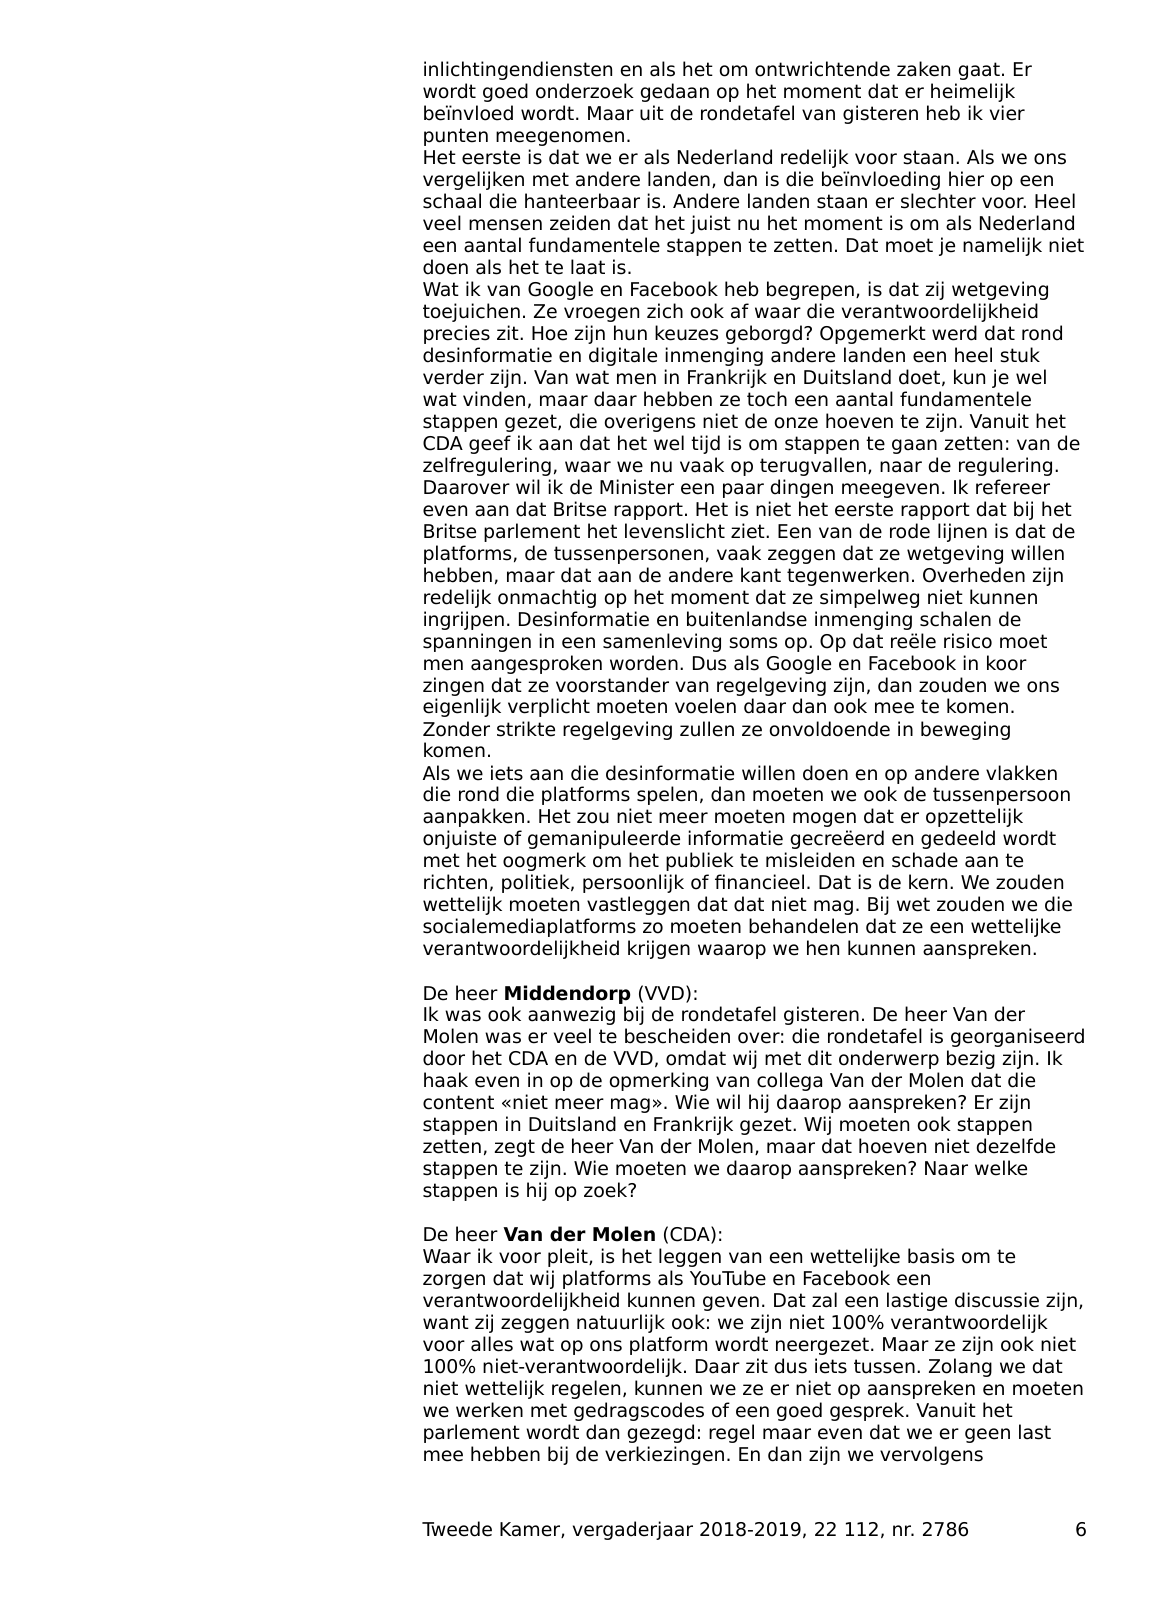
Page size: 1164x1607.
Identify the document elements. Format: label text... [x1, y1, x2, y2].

text Het eerste is dat we er als Nederland redelijk voor staan. Als we ons vergelijken met andere landen, dan is die beïnvloeding hier op een schaal die hanteerbaar is. Andere landen staan er slechter voor. Heel veel mensen zeiden dat het juist nu het moment is om als Nederland een aantal fundamentele stappen te zetten. Dat moet je namelijk niet doen als het te laat is. [422, 147, 1087, 279]
text Ik was ook aanwezig bij de rondetafel gisteren. De heer Van der Molen was er veel te bescheiden over: die rondetafel is georganiseerd door het CDA en de VVD, omdat wij met dit onderwerp bezig zijn. Ik haak even in op de opmerking van collega Van der Molen dat die content «niet meer mag». Wie wil hij daarop aanspreken? Er zijn stappen in Duitsland en Frankrijk gezet. Wij moeten ook stappen zetten, zegt de heer Van der Molen, maar dat hoeven niet dezelfde stappen te zijn. Wie moeten we daarop aanspreken? Naar welke stappen is hij op zoek? [422, 1004, 1087, 1202]
text De heer Middendorp (VVD): [422, 982, 1087, 1004]
text inlichtingendiensten en als het om ontwrichtende zaken gaat. Er wordt goed onderzoek gedaan op het moment dat er heimelijk beïnvloed wordt. Maar uit de rondetafel van gisteren heb ik vier punten meegenomen. [422, 59, 1087, 147]
text Als we iets aan die desinformatie willen doen en op andere vlakken die rond die platforms spelen, dan moeten we ook de tussenpersoon aanpakken. Het zou niet meer moeten mogen dat er opzettelijk onjuiste of gemanipuleerde informatie gecreëerd en gedeeld wordt met het oogmerk om het publiek te misleiden en schade aan te richten, politiek, persoonlijk of financieel. Dat is de kern. We zouden wettelijk moeten vastleggen dat dat niet mag. Bij wet zouden we die socialemediaplatforms zo moeten behandelen dat ze een wettelijke verantwoordelijkheid krijgen waarop we hen kunnen aanspreken. [422, 762, 1087, 960]
text De heer Van der Molen (CDA): [422, 1224, 1087, 1246]
text Waar ik voor pleit, is het leggen van een wettelijke basis om te zorgen dat wij platforms als YouTube en Facebook een verantwoordelijkheid kunnen geven. Dat zal een lastige discussie zijn, want zij zeggen natuurlijk ook: we zijn niet 100% verantwoordelijk voor alles wat op ons platform wordt neergezet. Maar ze zijn ook niet 100% niet-verantwoordelijk. Daar zit dus iets tussen. Zolang we dat niet wettelijk regelen, kunnen we ze er niet op aanspreken en moeten we werken met gedragscodes of een goed gesprek. Vanuit het parlement wordt dan gezegd: regel maar even dat we er geen last mee hebben bij de verkiezingen. En dan zijn we vervolgens [422, 1246, 1087, 1466]
text Daarover wil ik de Minister een paar dingen meegeven. Ik refereer even aan dat Britse rapport. Het is niet het eerste rapport dat bij het Britse parlement het levenslicht ziet. Een van de rode lijnen is dat de platforms, de tussenpersonen, vaak zeggen dat ze wetgeving willen hebben, maar dat aan de andere kant tegenwerken. Overheden zijn redelijk onmachtig op het moment dat ze simpelweg niet kunnen ingrijpen. Desinformatie en buitenlandse inmenging schalen de spanningen in een samenleving soms op. Op dat reële risico moet men aangesproken worden. Dus als Google en Facebook in koor zingen dat ze voorstander van regelgeving zijn, dan zouden we ons eigenlijk verplicht moeten voelen daar dan ook mee te komen. Zonder strikte regelgeving zullen ze onvoldoende in beweging komen. [422, 477, 1087, 762]
text Wat ik van Google en Facebook heb begrepen, is dat zij wetgeving toejuichen. Ze vroegen zich ook af waar die verantwoordelijkheid precies zit. Hoe zijn hun keuzes geborgd? Opgemerkt werd dat rond desinformatie en digitale inmenging andere landen een heel stuk verder zijn. Van wat men in Frankrijk en Duitsland doet, kun je wel wat vinden, maar daar hebben ze toch een aantal fundamentele stappen gezet, die overigens niet de onze hoeven te zijn. Vanuit het CDA geef ik aan dat het wel tijd is om stappen te gaan zetten: van de zelfregulering, waar we nu vaak op terugvallen, naar de regulering. [422, 279, 1087, 477]
